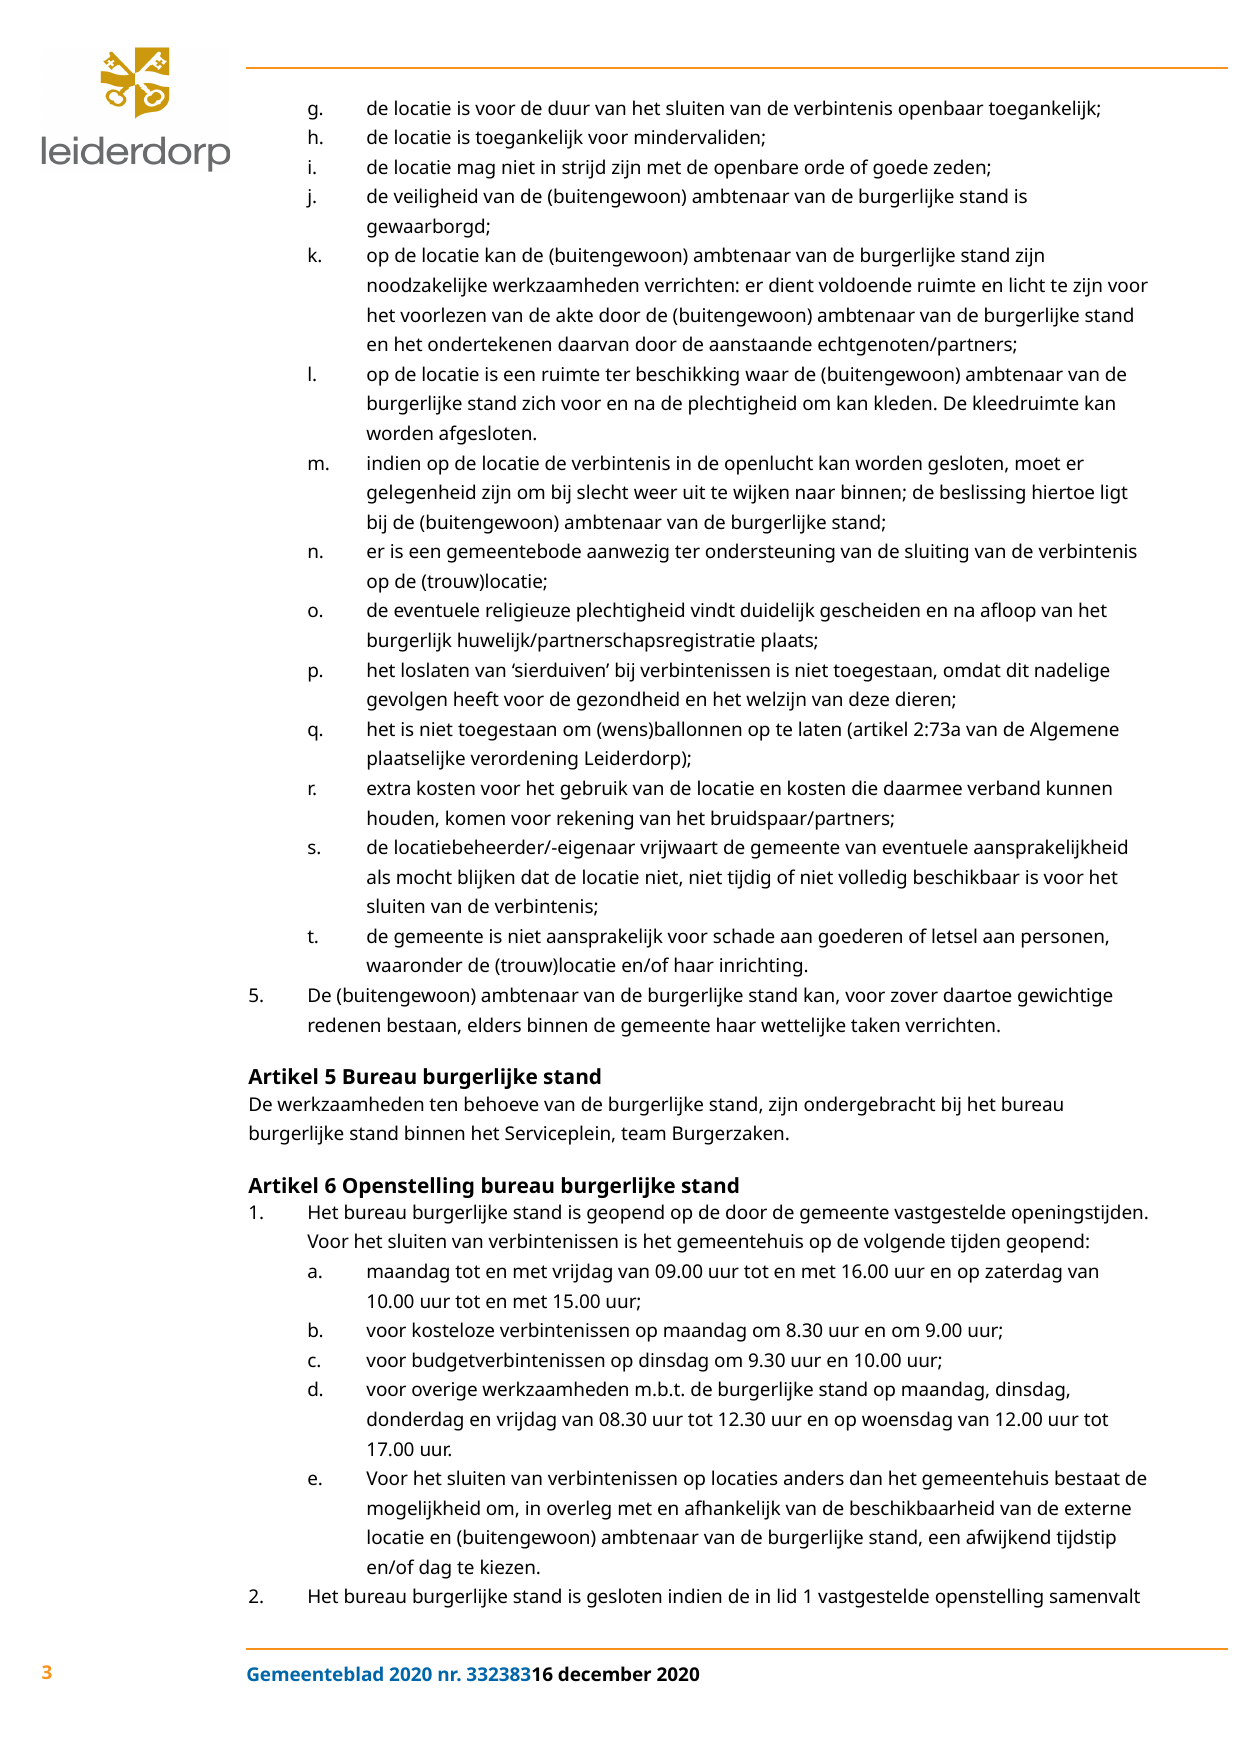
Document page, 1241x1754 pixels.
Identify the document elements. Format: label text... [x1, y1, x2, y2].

list De (buitengewoon) ambtenaar van de burgerlijke stand kan, voor zover daartoe gewichtige redenen bestaan, elders binnen de gemeente haar wettelijke taken verrichten. [248, 982, 1152, 1038]
text Artikel 5 Bureau burgerlijke stand [248, 1062, 1152, 1091]
list de locatie is voor de duur van het sluiten van de verbintenis openbaar toegankelijk; [307, 95, 1152, 121]
list indien op de locatie de verbintenis in de openlucht kan worden gesloten, moet er gelegenheid zijn om bij slecht weer uit te wijken naar binnen; de beslissing hiertoe ligt bij de (buitengewoon) ambtenaar van de burgerlijke stand; [307, 450, 1152, 535]
list de locatie is toegankelijk voor mindervaliden; [307, 124, 1152, 150]
list Het bureau burgerlijke stand is gesloten indien de in lid 1 vastgestelde openstelling samenvalt [248, 1584, 1152, 1609]
picture [41, 47, 231, 172]
list op de locatie is een ruimte ter beschikking waar de (buitengewoon) ambtenaar van de burgerlijke stand zich voor en na de plechtigheid om kan kleden. De kleedruimte kan worden afgesloten. [307, 361, 1152, 446]
list de locatie mag niet in strijd zijn met de openbare orde of goede zeden; [307, 154, 1152, 180]
list de locatiebeheerder/-eigenaar vrijwaart de gemeente van eventuele aansprakelijkheid als mocht blijken dat de locatie niet, niet tijdig of niet volledig beschikbaar is voor het sluiten van de verbintenis; [307, 834, 1152, 919]
list op de locatie kan de (buitengewoon) ambtenaar van de burgerlijke stand zijn noodzakelijke werkzaamheden verrichten: er dient voldoende ruimte en licht te zijn voor het voorlezen van de akte door de (buitengewoon) ambtenaar van de burgerlijke stand en het ondertekenen daarvan door de aanstaande echtgenoten/partners; [307, 243, 1152, 357]
list voor kosteloze verbintenissen op maandag om 8.30 uur en om 9.00 uur; [307, 1317, 1152, 1343]
list er is een gemeentebode aanwezig ter ondersteuning van de sluiting van de verbintenis op de (trouw)locatie; [307, 538, 1152, 594]
list de gemeente is niet aansprakelijk voor schade aan goederen of letsel aan personen, waaronder de (trouw)locatie en/of haar inrichting. [307, 923, 1152, 978]
list Het bureau burgerlijke stand is geopend op de door de gemeente vastgestelde openingstijden. [248, 1199, 1152, 1225]
list Voor het sluiten van verbintenissen op locaties anders dan het gemeentehuis bestaat de mogelijkheid om, in overleg met en afhankelijk van de beschikbaarheid van de externe locatie en (buitengewoon) ambtenaar van de burgerlijke stand, een afwijkend tijdstip en/of dag te kiezen. [307, 1465, 1152, 1580]
list de veiligheid van de (buitengewoon) ambtenaar van de burgerlijke stand is gewaarborgd; [307, 183, 1152, 239]
list de eventuele religieuze plechtigheid vindt duidelijk gescheiden en na afloop van het burgerlijk huwelijk/partnerschapsregistratie plaats; [307, 598, 1152, 653]
text Artikel 6 Openstelling bureau burgerlijke stand [248, 1171, 1152, 1199]
list Voor het sluiten van verbintenissen is het gemeentehuis op de volgende tijden geopend: [248, 1229, 1152, 1254]
list extra kosten voor het gebruik van de locatie en kosten die daarmee verband kunnen houden, komen voor rekening van het bruidspaar/partners; [307, 775, 1152, 831]
list het is niet toegestaan om (wens)ballonnen op te laten (artikel 2:73a van de Algemene plaatselijke verordening Leiderdorp); [307, 716, 1152, 771]
list voor overige werkzaamheden m.b.t. de burgerlijke stand op maandag, dinsdag, donderdag en vrijdag van 08.30 uur tot 12.30 uur en op woensdag van 12.00 uur tot 17.00 uur. [307, 1377, 1152, 1462]
list het loslaten van ‘sierduiven’ bij verbintenissen is niet toegestaan, omdat dit nadelige gevolgen heeft voor de gezondheid en het welzijn van deze dieren; [307, 657, 1152, 712]
list voor budgetverbintenissen op dinsdag om 9.30 uur en 10.00 uur; [307, 1347, 1152, 1373]
text De werkzaamheden ten behoeve van de burgerlijke stand, zijn ondergebracht bij het bureau burgerlijke stand binnen het Serviceplein, team Burgerzaken. [248, 1091, 1152, 1146]
list maandag tot en met vrijdag van 09.00 uur tot en met 16.00 uur en op zaterdag van 10.00 uur tot en met 15.00 uur; [307, 1258, 1152, 1314]
